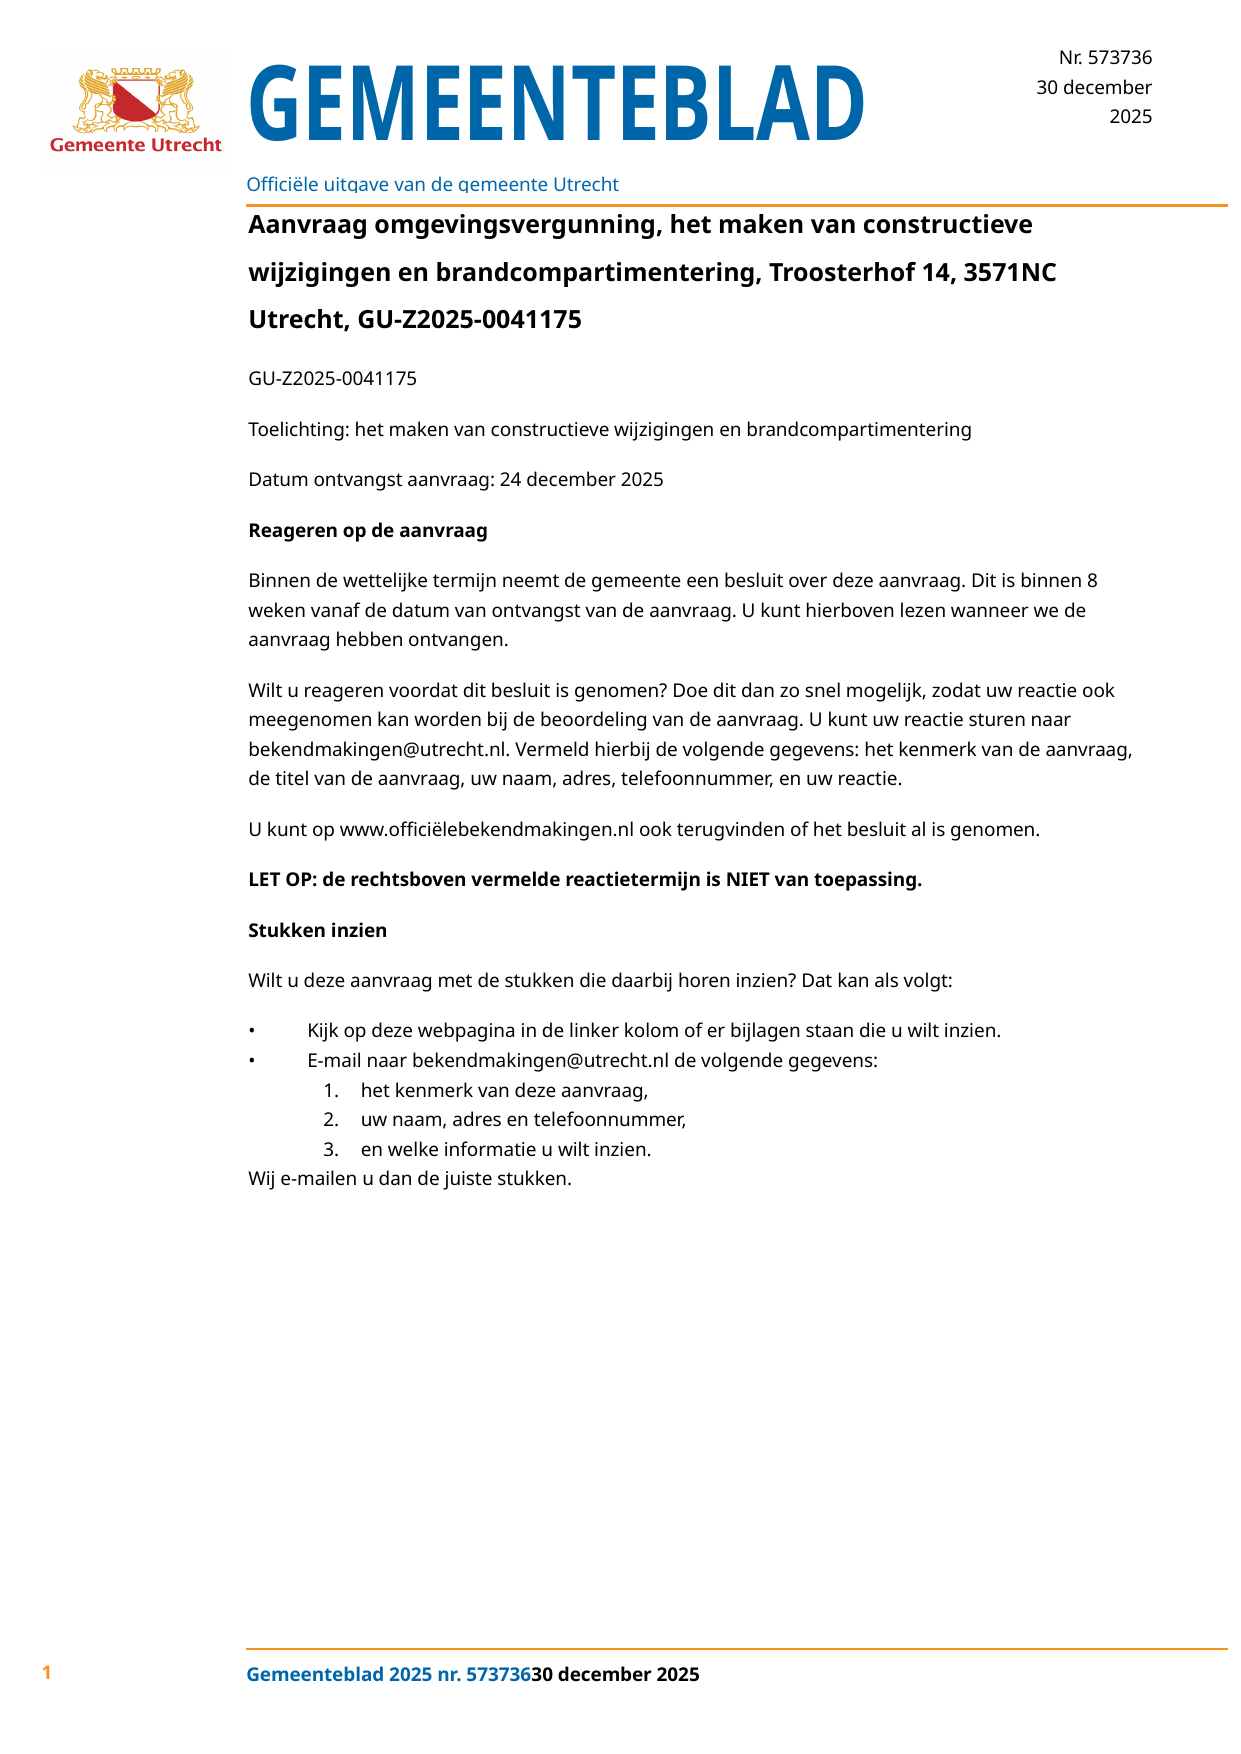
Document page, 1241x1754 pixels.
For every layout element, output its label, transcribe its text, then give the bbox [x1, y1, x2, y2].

text GU-Z2025-0041175 [248, 366, 1152, 391]
list uw naam, adres en telefoonnummer, [323, 1106, 1152, 1132]
text Reageren op de aanvraag [248, 517, 1152, 542]
text Stukken inzien [248, 917, 1152, 942]
text Aanvraag omgevingsvergunning, het maken van constructieve wijzigingen en brandcompartimentering, Troosterhof 14, 3571NC Utrecht, GU-Z2025-0041175 [248, 207, 1152, 336]
text U kunt op www.officiëlebekendmakingen.nl ook terugvinden of het besluit al is genomen. [248, 816, 1152, 842]
text Toelichting: het maken van constructieve wijzigingen en brandcompartimentering [248, 416, 1152, 442]
list Kijk op deze webpagina in de linker kolom of er bijlagen staan die u wilt inzien. [248, 1018, 1152, 1043]
list en welke informatie u wilt inzien. [323, 1136, 1152, 1162]
text Wilt u reageren voordat dit besluit is genomen? Doe dit dan zo snel mogelijk, zodat uw reactie ook meegenomen kan worden bij de beoordeling van de aanvraag. U kunt uw reactie sturen naar bekendmakingen@utrecht.nl. Vermeld hierbij de volgende gegevens: het kenmerk van de aanvraag, de titel van de aanvraag, uw naam, adres, telefoonnummer, en uw reactie. [248, 677, 1152, 791]
list E-mail naar bekendmakingen@utrecht.nl de volgende gegevens: [248, 1047, 1152, 1073]
text Wij e-mailen u dan de juiste stukken. [248, 1166, 1152, 1191]
text Datum ontvangst aanvraag: 24 december 2025 [248, 466, 1152, 492]
text LET OP: de rechtsboven vermelde reactietermijn is NIET van toepassing. [248, 866, 1152, 892]
text Binnen de wettelijke termijn neemt de gemeente een besluit over deze aanvraag. Dit is binnen 8 weken vanaf de datum van ontvangst van de aanvraag. U kunt hierboven lezen wanneer we de aanvraag hebben ontvangen. [248, 567, 1152, 652]
text Wilt u deze aanvraag met de stukken die daarbij horen inzien? Dat kan als volgt: [248, 967, 1152, 993]
picture [41, 47, 231, 172]
list het kenmerk van deze aanvraag, [323, 1077, 1152, 1102]
